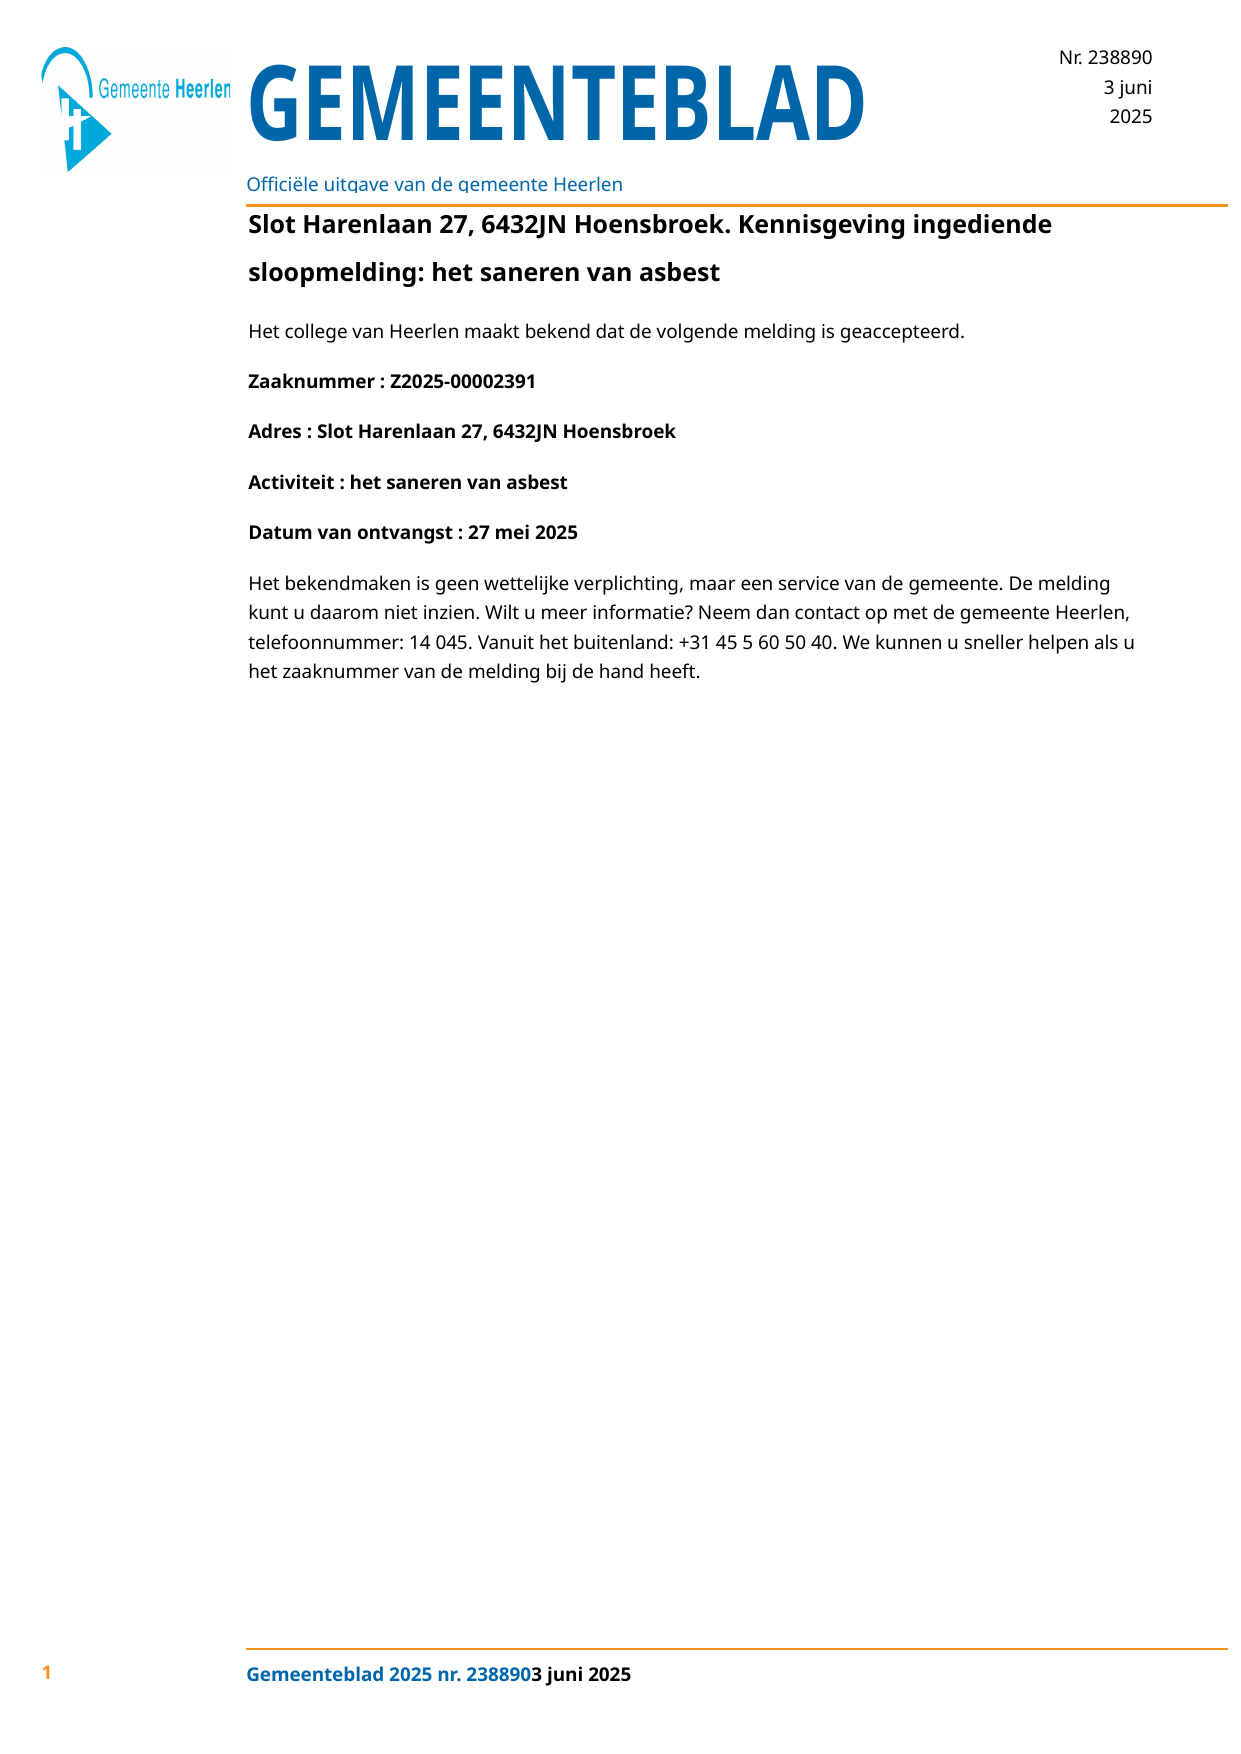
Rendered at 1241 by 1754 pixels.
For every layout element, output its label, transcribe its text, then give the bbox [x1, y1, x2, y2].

text Het college van Heerlen maakt bekend dat de volgende melding is geaccepteerd. [248, 318, 1152, 344]
text Adres : Slot Harenlaan 27, 6432JN Hoensbroek [248, 419, 1152, 444]
text Slot Harenlaan 27, 6432JN Hoensbroek. Kennisgeving ingediende sloopmelding: het saneren van asbest [248, 207, 1152, 288]
text Datum van ontvangst : 27 mei 2025 [248, 519, 1152, 545]
text Het bekendmaken is geen wettelijke verplichting, maar een service van de gemeente. De melding kunt u daarom niet inzien. Wilt u meer informatie? Neem dan contact op met de gemeente Heerlen, telefoonnummer: 14 045. Vanuit het buitenland: +31 45 5 60 50 40. We kunnen u sneller helpen als u het zaaknummer van de melding bij de hand heeft. [248, 570, 1152, 684]
text Activiteit : het saneren van asbest [248, 469, 1152, 495]
picture [41, 47, 231, 172]
picture [41, 47, 59, 70]
text Zaaknummer : Z2025-00002391 [248, 368, 1152, 394]
